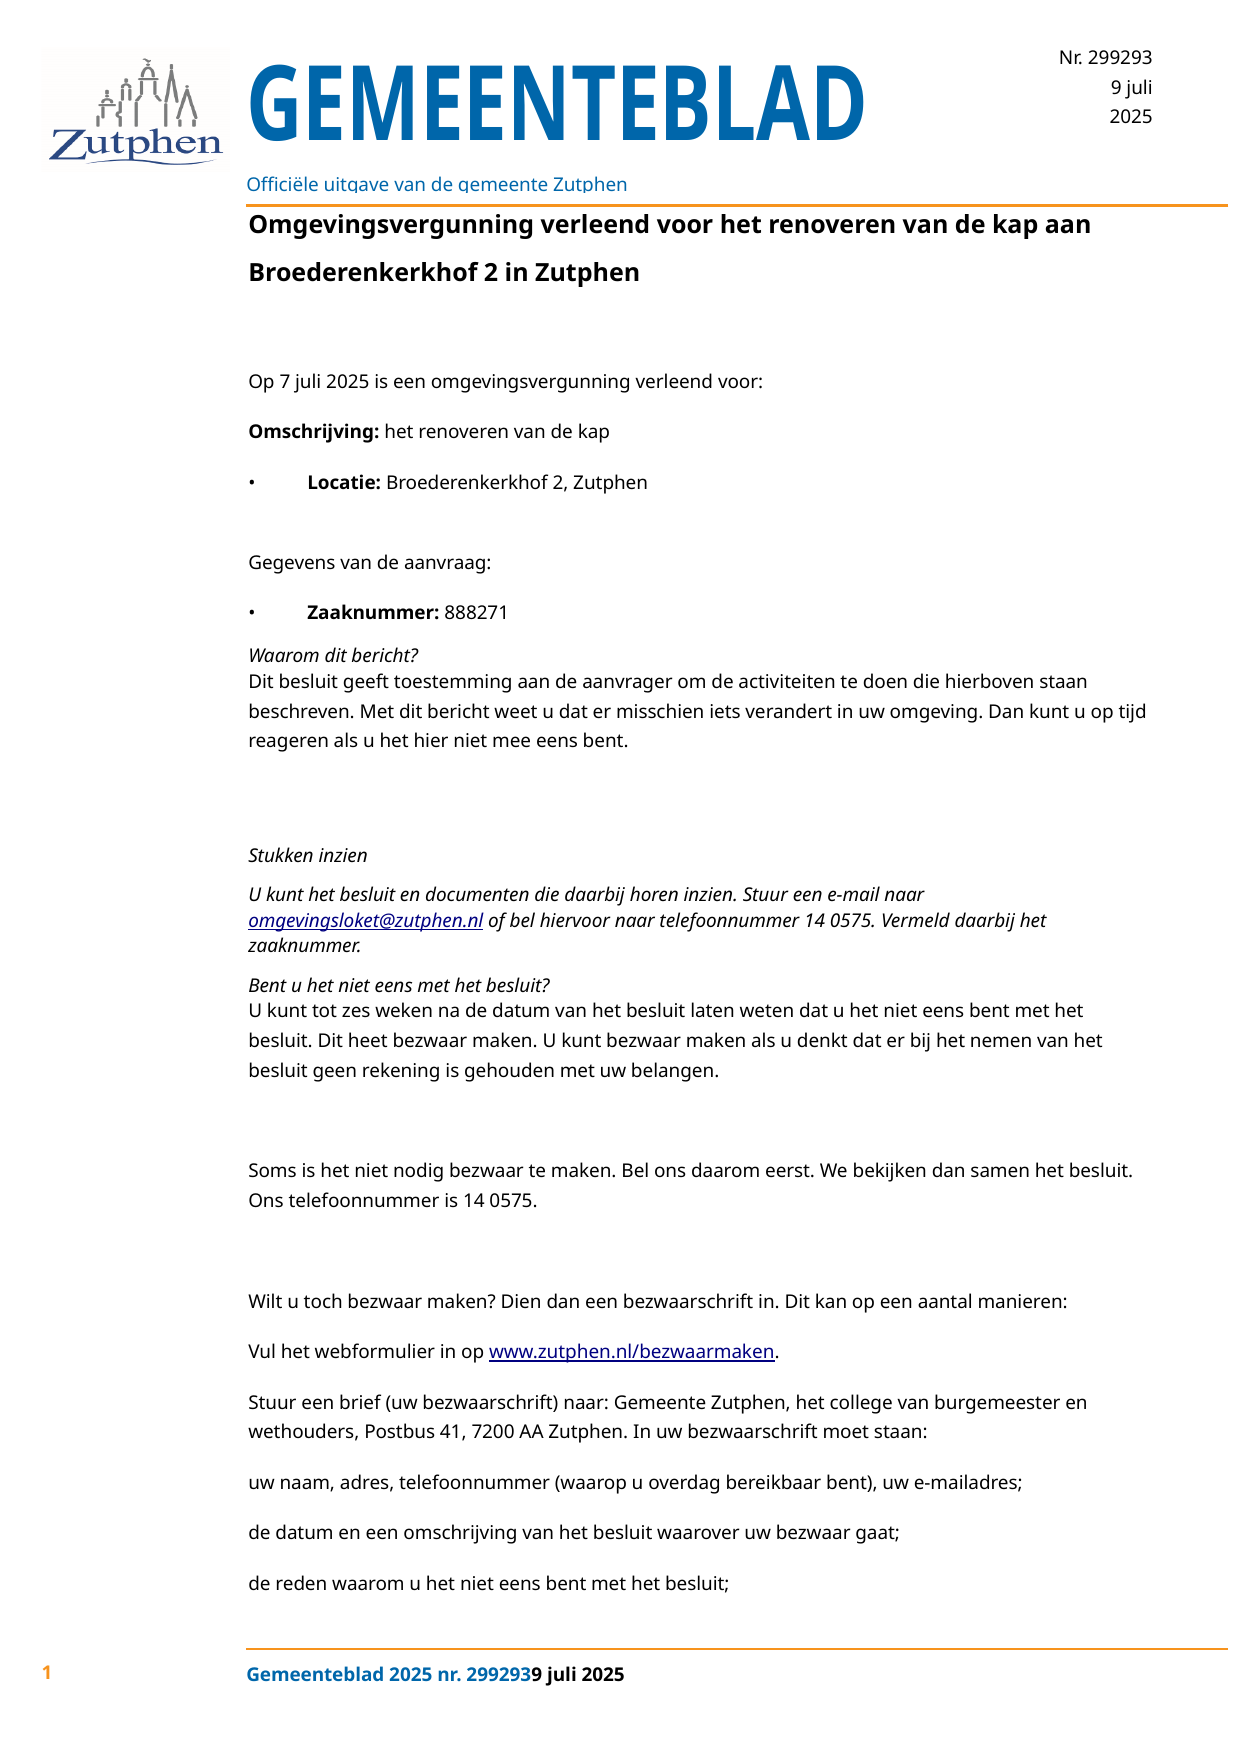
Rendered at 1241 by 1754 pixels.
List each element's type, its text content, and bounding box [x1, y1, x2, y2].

text Waarom dit bericht? [248, 643, 1152, 668]
text de reden waarom u het niet eens bent met het besluit; [248, 1570, 1152, 1596]
text Wilt u toch bezwaar maken? Dien dan een bezwaarschrift in. Dit kan op een aantal manieren: [248, 1288, 1152, 1314]
text Op 7 juli 2025 is een omgevingsvergunning verleend voor: [248, 368, 1152, 394]
text uw naam, adres, telefoonnummer (waarop u overdag bereikbaar bent), uw e-mailadres; [248, 1469, 1152, 1495]
text Soms is het niet nodig bezwaar te maken. Bel ons daarom eerst. We bekijken dan samen het besluit. Ons telefoonnummer is 14 0575. [248, 1158, 1152, 1213]
text Bent u het niet eens met het besluit? [248, 972, 1152, 998]
picture [41, 47, 231, 172]
text Omschrijving: het renoveren van de kap [248, 419, 1152, 444]
text Stukken inzien [248, 842, 1152, 868]
text Gegevens van de aanvraag: [248, 549, 1152, 575]
text U kunt het besluit en documenten die daarbij horen inzien. Stuur een e-mail naar omgevingsloket@zutphen.nl of bel hiervoor naar telefoonnummer 14 0575. Vermeld daarbij het zaaknummer. [248, 881, 1152, 958]
text de datum en een omschrijving van het besluit waarover uw bezwaar gaat; [248, 1519, 1152, 1545]
text Dit besluit geeft toestemming aan de aanvrager om de activiteiten te doen die hierboven staan beschreven. Met dit bericht weet u dat er misschien iets verandert in uw omgeving. Dan kunt u op tijd reageren als u het hier niet mee eens bent. [248, 668, 1152, 753]
list Locatie: Broederenkerkhof 2, Zutphen [248, 469, 1152, 495]
text U kunt tot zes weken na de datum van het besluit laten weten dat u het niet eens bent met het besluit. Dit heet bezwaar maken. U kunt bezwaar maken als u denkt dat er bij het nemen van het besluit geen rekening is gehouden met uw belangen. [248, 998, 1152, 1083]
text Stuur een brief (uw bezwaarschrift) naar: Gemeente Zutphen, het college van burgemeester en wethouders, Postbus 41, 7200 AA Zutphen. In uw bezwaarschrift moet staan: [248, 1389, 1152, 1444]
text Vul het webformulier in op www.zutphen.nl/bezwaarmaken. [248, 1338, 1152, 1364]
list Zaaknummer: 888271 [248, 599, 1152, 625]
text Omgevingsvergunning verleend voor het renoveren van de kap aan Broederenkerkhof 2 in Zutphen [248, 207, 1152, 288]
